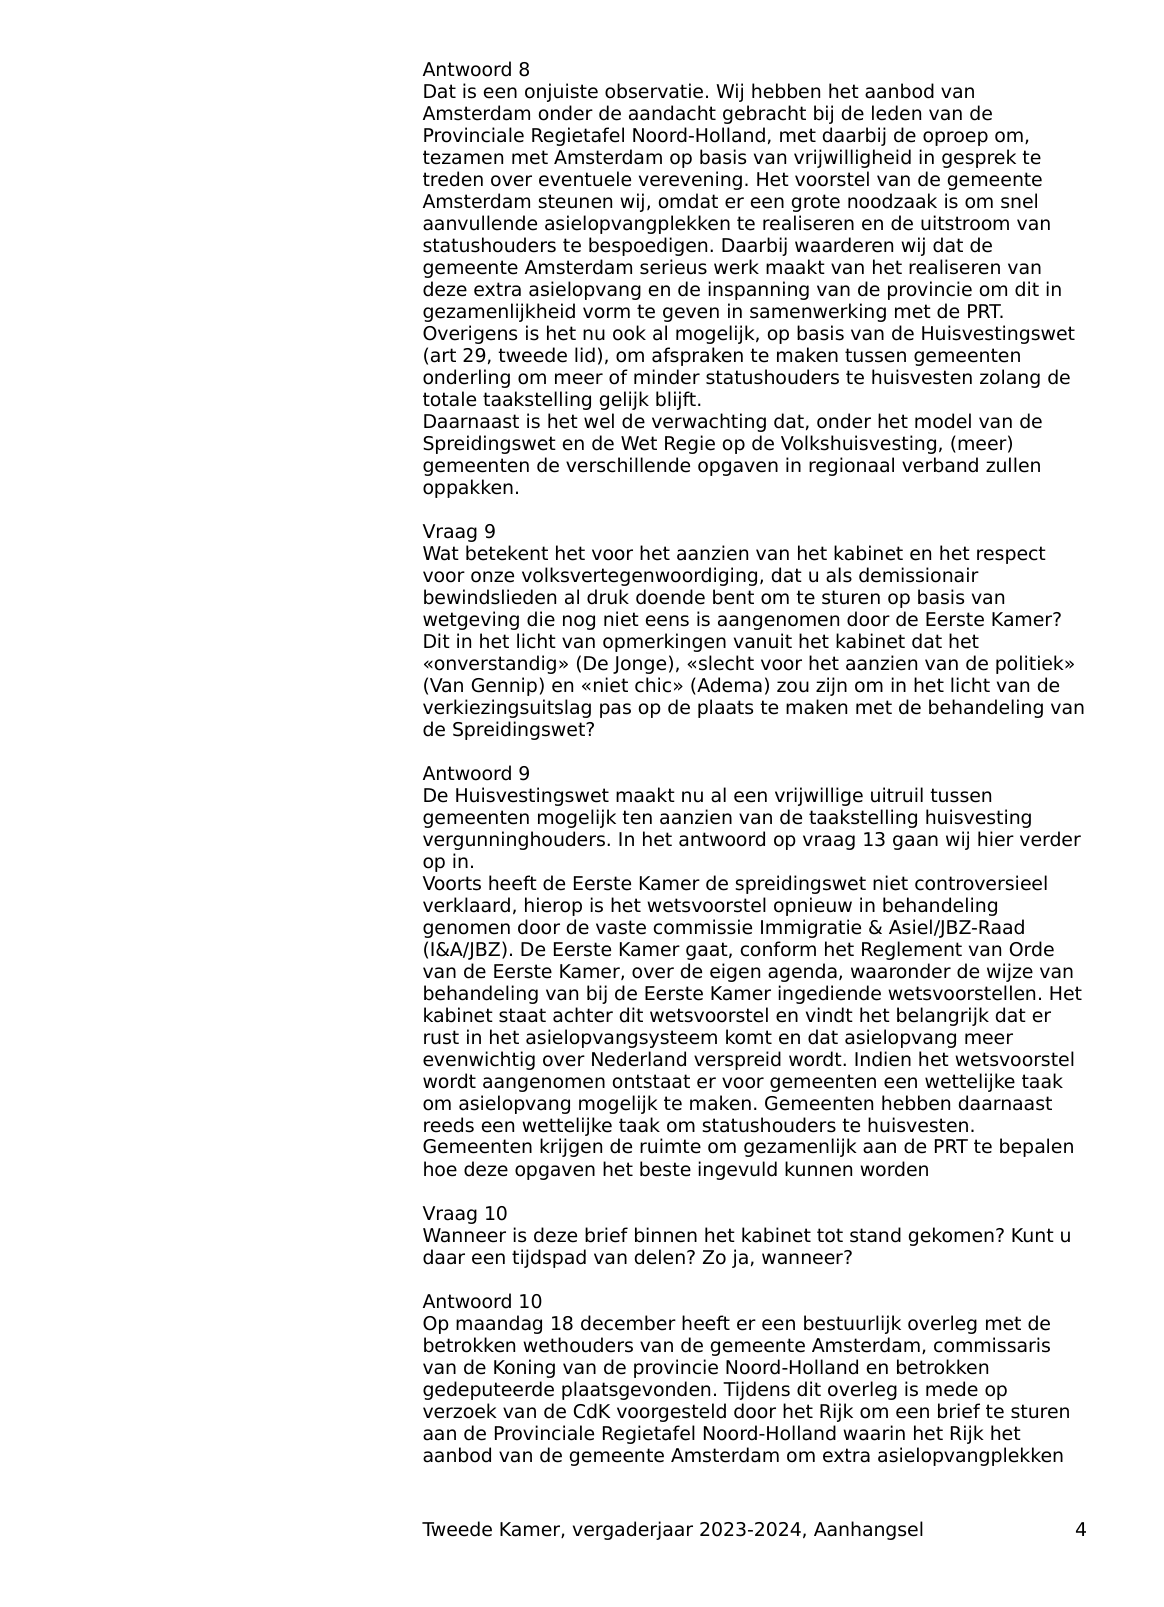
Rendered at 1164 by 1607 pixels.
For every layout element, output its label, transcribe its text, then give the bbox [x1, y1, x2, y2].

text Antwoord 10 [422, 1291, 1087, 1313]
text Wanneer is deze brief binnen het kabinet tot stand gekomen? Kunt u daar een tijdspad van delen? Zo ja, wanneer? [422, 1224, 1087, 1268]
text Voorts heeft de Eerste Kamer de spreidingswet niet controversieel verklaard, hierop is het wetsvoorstel opnieuw in behandeling genomen door de vaste commissie Immigratie & Asiel/JBZ-Raad (I&A/JBZ). De Eerste Kamer gaat, conform het Reglement van Orde van de Eerste Kamer, over de eigen agenda, waaronder de wijze van behandeling van bij de Eerste Kamer ingediende wetsvoorstellen. Het kabinet staat achter dit wetsvoorstel en vindt het belangrijk dat er rust in het asielopvangsysteem komt en dat asielopvang meer evenwichtig over Nederland verspreid wordt. Indien het wetsvoorstel wordt aangenomen ontstaat er voor gemeenten een wettelijke taak om asielopvang mogelijk te maken. Gemeenten hebben daarnaast reeds een wettelijke taak om statushouders te huisvesten. Gemeenten krijgen de ruimte om gezamenlijk aan de PRT te bepalen hoe deze opgaven het beste ingevuld kunnen worden [422, 873, 1087, 1180]
text Wat betekent het voor het aanzien van het kabinet en het respect voor onze volksvertegenwoordiging, dat u als demissionair bewindslieden al druk doende bent om te sturen op basis van wetgeving die nog niet eens is aangenomen door de Eerste Kamer? Dit in het licht van opmerkingen vanuit het kabinet dat het «onverstandig» (De Jonge), «slecht voor het aanzien van de politiek» (Van Gennip) en «niet chic» (Adema) zou zijn om in het licht van de verkiezingsuitslag pas op de plaats te maken met de behandeling van de Spreidingswet? [422, 543, 1087, 741]
text Dat is een onjuiste observatie. Wij hebben het aanbod van Amsterdam onder de aandacht gebracht bij de leden van de Provinciale Regietafel Noord-Holland, met daarbij de oproep om, tezamen met Amsterdam op basis van vrijwilligheid in gesprek te treden over eventuele verevening. Het voorstel van de gemeente Amsterdam steunen wij, omdat er een grote noodzaak is om snel aanvullende asielopvangplekken te realiseren en de uitstroom van statushouders te bespoedigen. Daarbij waarderen wij dat de gemeente Amsterdam serieus werk maakt van het realiseren van deze extra asielopvang en de inspanning van de provincie om dit in gezamenlijkheid vorm te geven in samenwerking met de PRT. Overigens is het nu ook al mogelijk, op basis van de Huisvestingswet (art 29, tweede lid), om afspraken te maken tussen gemeenten onderling om meer of minder statushouders te huisvesten zolang de totale taakstelling gelijk blijft. [422, 81, 1087, 411]
text Antwoord 9 [422, 763, 1087, 785]
text Vraag 10 [422, 1203, 1087, 1224]
text Antwoord 8 [422, 59, 1087, 81]
text Op maandag 18 december heeft er een bestuurlijk overleg met de betrokken wethouders van de gemeente Amsterdam, commissaris van de Koning van de provincie Noord-Holland en betrokken gedeputeerde plaatsgevonden. Tijdens dit overleg is mede op verzoek van de CdK voorgesteld door het Rijk om een brief te sturen aan de Provinciale Regietafel Noord-Holland waarin het Rijk het aanbod van de gemeente Amsterdam om extra asielopvangplekken [422, 1313, 1087, 1467]
text Vraag 9 [422, 521, 1087, 543]
text Daarnaast is het wel de verwachting dat, onder het model van de Spreidingswet en de Wet Regie op de Volkshuisvesting, (meer) gemeenten de verschillende opgaven in regionaal verband zullen oppakken. [422, 411, 1087, 499]
text De Huisvestingswet maakt nu al een vrijwillige uitruil tussen gemeenten mogelijk ten aanzien van de taakstelling huisvesting vergunninghouders. In het antwoord op vraag 13 gaan wij hier verder op in. [422, 785, 1087, 873]
